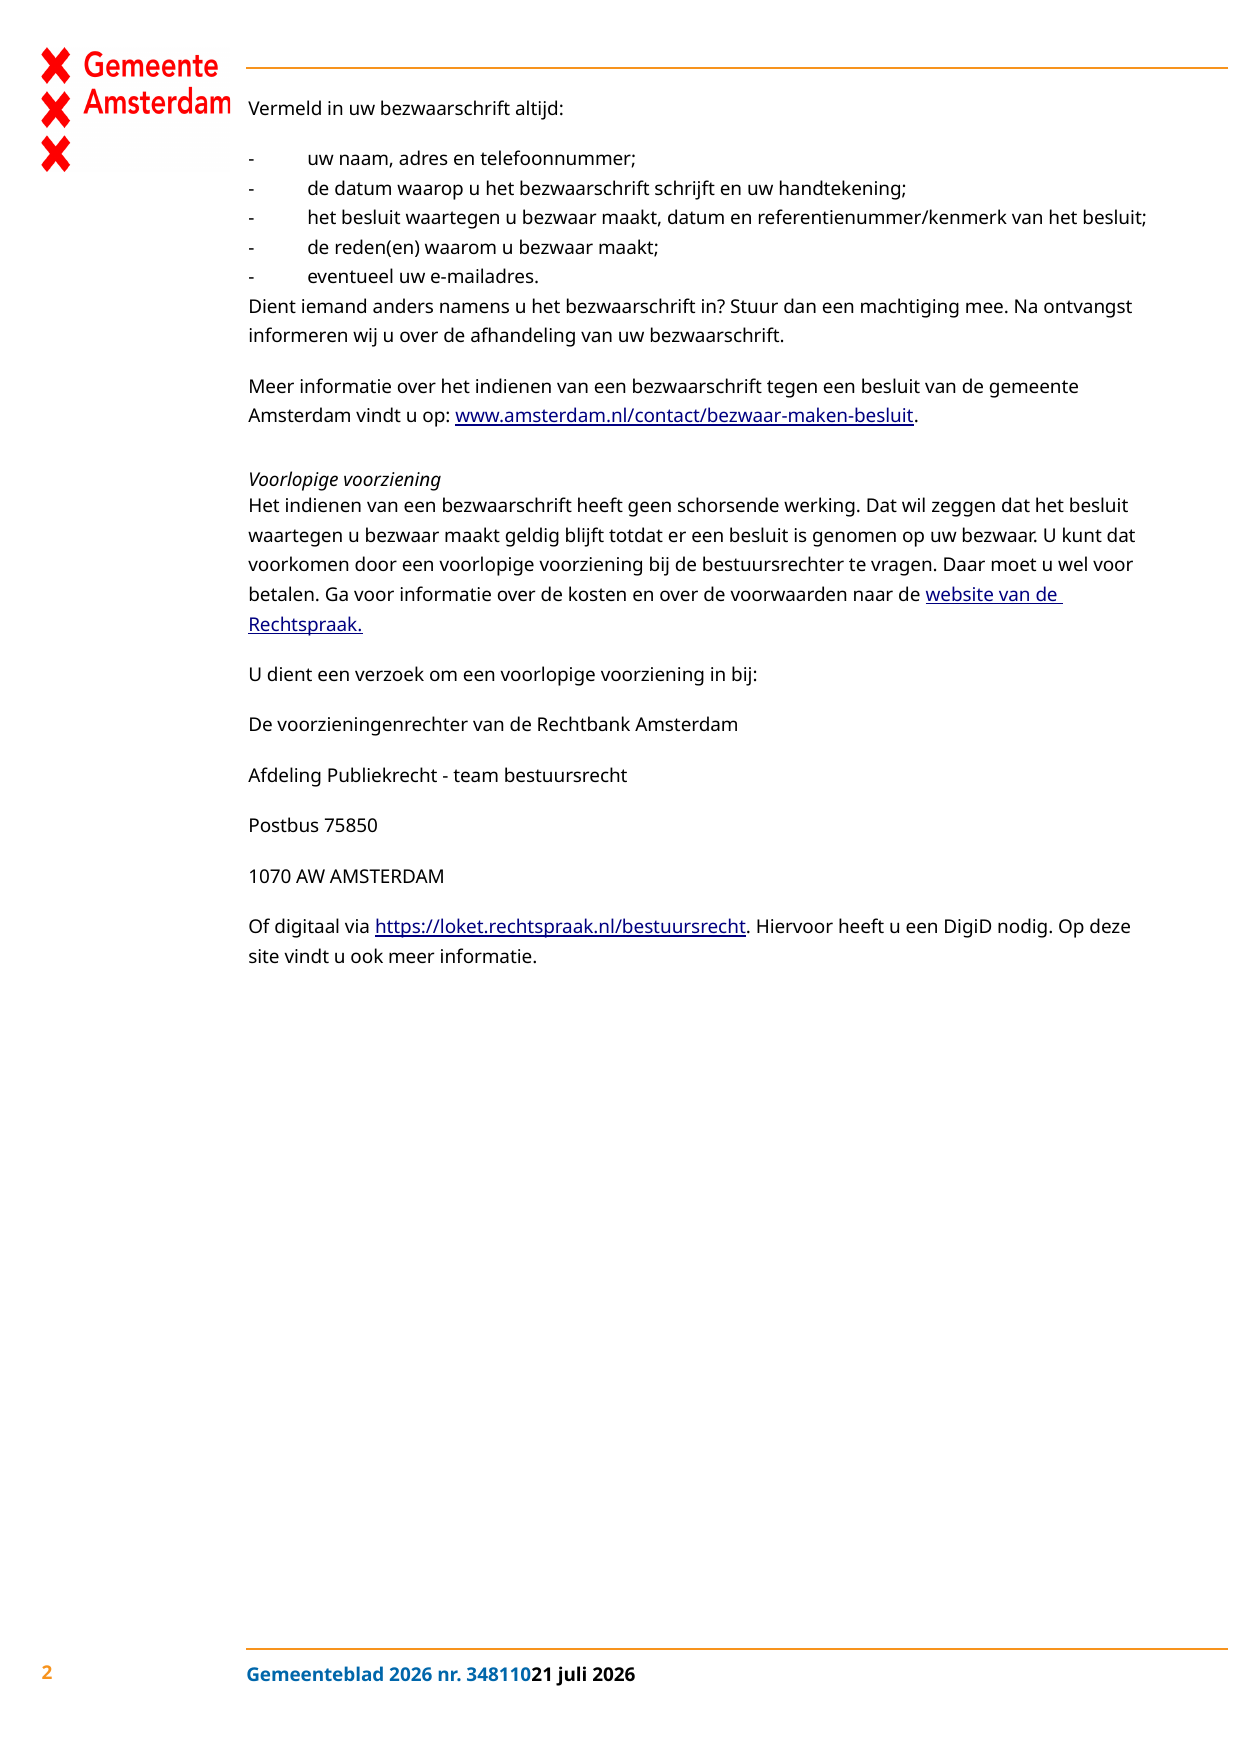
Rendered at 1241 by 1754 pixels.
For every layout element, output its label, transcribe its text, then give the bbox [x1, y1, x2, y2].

picture [41, 47, 231, 172]
list uw naam, adres en telefoonnummer; [248, 145, 1152, 171]
text Of digitaal via https://loket.rechtspraak.nl/bestuursrecht. Hiervoor heeft u een DigiD nodig. Op deze site vindt u ook meer informatie. [248, 913, 1152, 968]
text U dient een verzoek om een voorlopige voorziening in bij: [248, 661, 1152, 687]
text Dient iemand anders namens u het bezwaarschrift in? Stuur dan een machtiging mee. Na ontvangst informeren wij u over de afhandeling van uw bezwaarschrift. [248, 293, 1152, 348]
list de datum waarop u het bezwaarschrift schrijft en uw handtekening; [248, 175, 1152, 201]
text Meer informatie over het indienen van een bezwaarschrift tegen een besluit van de gemeente Amsterdam vindt u op: www.amsterdam.nl/contact/bezwaar-maken-besluit. [248, 373, 1152, 428]
list het besluit waartegen u bezwaar maakt, datum en referentienummer/kenmerk van het besluit; [248, 204, 1152, 230]
list eventueel uw e-mailadres. [248, 263, 1152, 289]
text Voorlopige voorziening [248, 467, 1152, 492]
list de reden(en) waarom u bezwaar maakt; [248, 234, 1152, 260]
text De voorzieningenrechter van de Rechtbank Amsterdam [248, 712, 1152, 737]
text Vermeld in uw bezwaarschrift altijd: [248, 95, 1152, 121]
text 1070 AW AMSTERDAM [248, 863, 1152, 888]
text Postbus 75850 [248, 812, 1152, 838]
text Afdeling Publiekrecht - team bestuursrecht [248, 762, 1152, 788]
text Het indienen van een bezwaarschrift heeft geen schorsende werking. Dat wil zeggen dat het besluit waartegen u bezwaar maakt geldig blijft totdat er een besluit is genomen op uw bezwaar. U kunt dat voorkomen door een voorlopige voorziening bij de bestuursrechter te vragen. Daar moet u wel voor betalen. Ga voor informatie over de kosten en over de voorwaarden naar de website van de Rechtspraak. [248, 492, 1152, 636]
